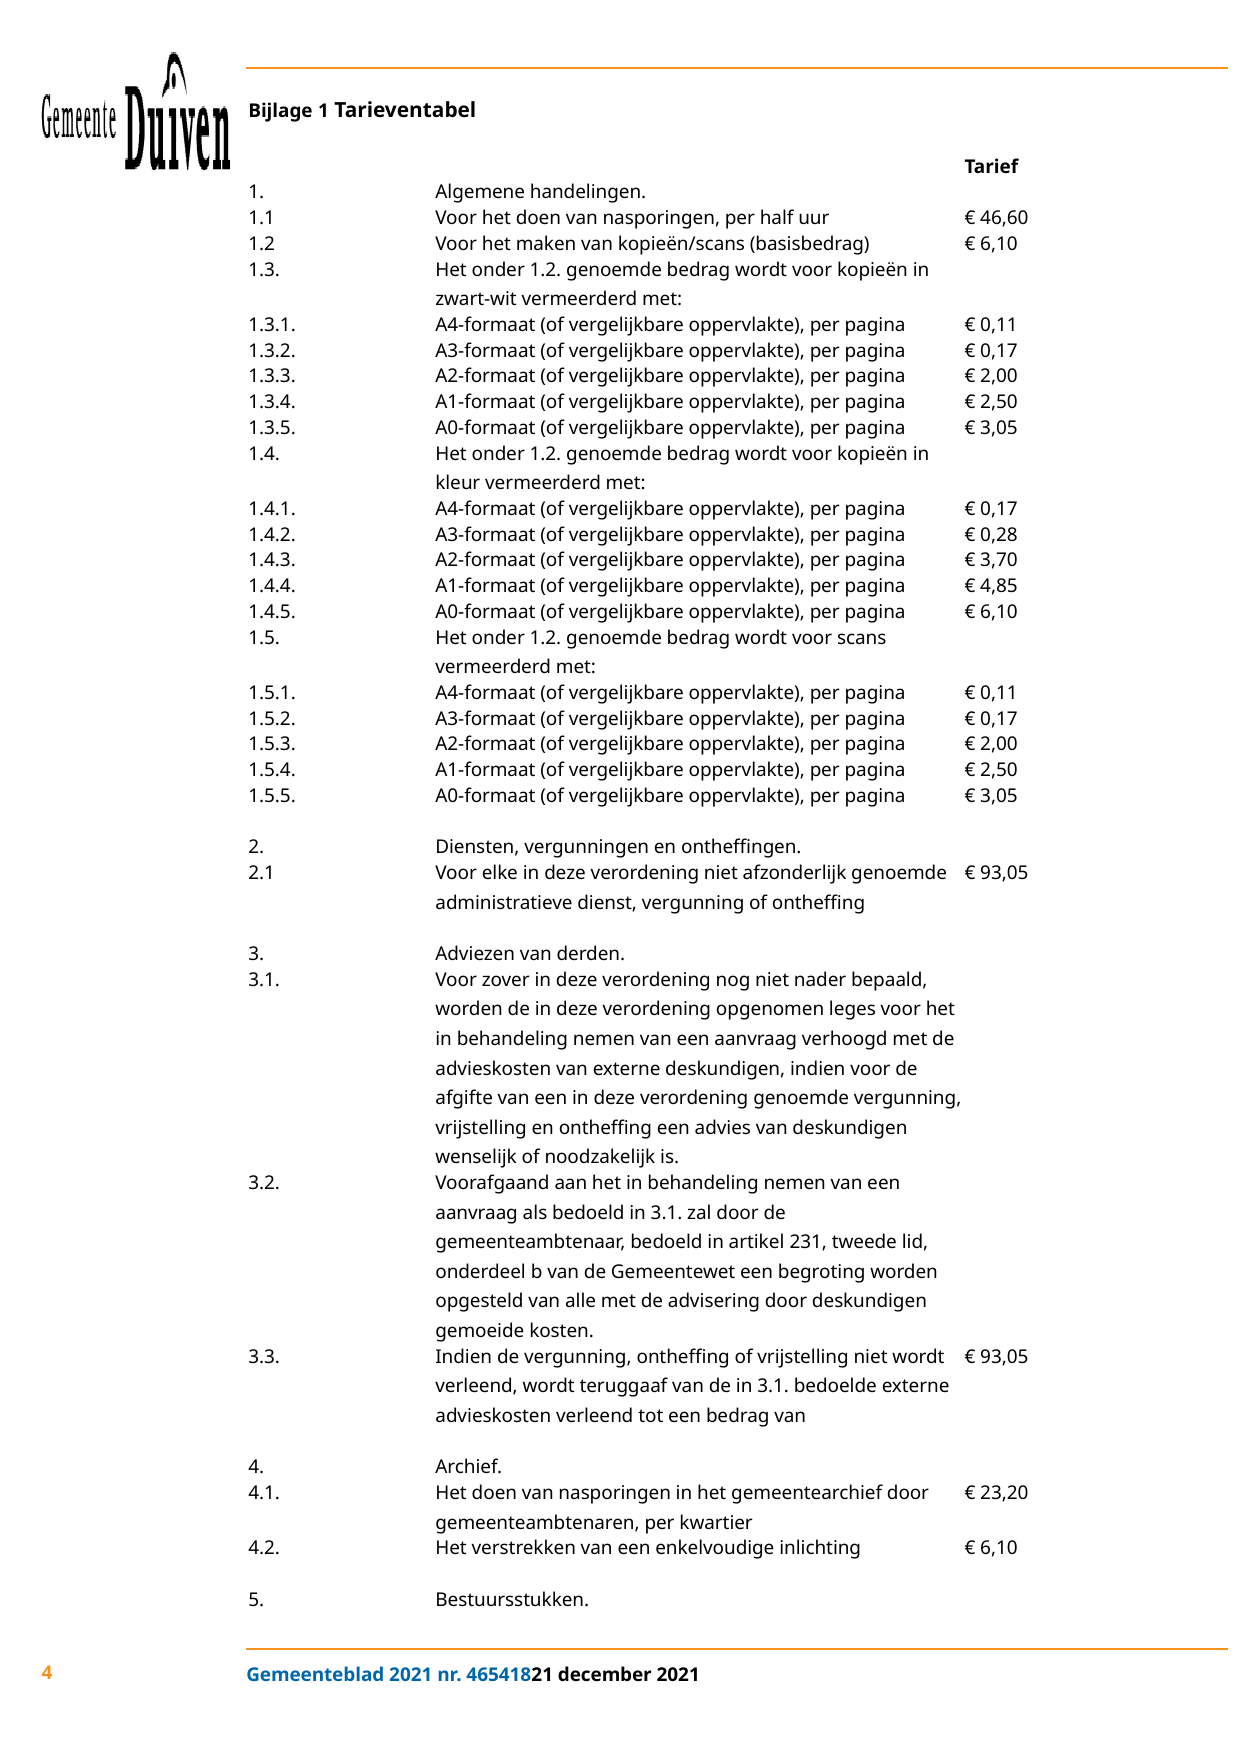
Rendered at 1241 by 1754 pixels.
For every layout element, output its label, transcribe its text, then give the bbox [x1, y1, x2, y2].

table_cell A4-formaat (of vergelijkbare oppervlakte), per pagina [435, 311, 964, 337]
table_cell [435, 808, 964, 833]
table_cell Het verstrekken van een enkelvoudige inlichting [435, 1535, 964, 1560]
table_cell [964, 1428, 1152, 1453]
table_cell 1.3.3. [248, 363, 435, 388]
table_cell € 2,00 [964, 363, 1152, 388]
table_cell € 6,10 [964, 1535, 1152, 1560]
table_cell 1.5.2. [248, 705, 435, 731]
table_cell [964, 1454, 1152, 1479]
table_cell [964, 624, 1152, 679]
table_cell € 3,05 [964, 414, 1152, 440]
table_cell € 23,20 [964, 1479, 1152, 1534]
table_cell [248, 1428, 435, 1453]
table_cell 1.4.4. [248, 573, 435, 598]
table_cell Algemene handelingen. [435, 179, 964, 204]
table_cell A1-formaat (of vergelijkbare oppervlakte), per pagina [435, 756, 964, 782]
table_cell [964, 834, 1152, 859]
table_cell [964, 1586, 1152, 1612]
table_cell A3-formaat (of vergelijkbare oppervlakte), per pagina [435, 337, 964, 363]
table_header [248, 153, 435, 179]
table_cell [435, 1428, 964, 1453]
table_cell [964, 179, 1152, 204]
table_cell 1.4.3. [248, 547, 435, 572]
table_cell € 0,17 [964, 495, 1152, 521]
table_cell € 0,11 [964, 679, 1152, 705]
table_cell Het doen van nasporingen in het gemeentearchief door gemeenteambtenaren, per kwartier [435, 1479, 964, 1534]
table_cell € 4,85 [964, 573, 1152, 598]
table_cell € 2,50 [964, 756, 1152, 782]
table_cell A0-formaat (of vergelijkbare oppervlakte), per pagina [435, 782, 964, 808]
table_cell [964, 915, 1152, 940]
table_cell 1.5. [248, 624, 435, 679]
table_cell 1.1 [248, 205, 435, 230]
picture [41, 47, 231, 172]
table_cell 4.2. [248, 1535, 435, 1560]
table_cell Voor zover in deze verordening nog niet nader bepaald, worden de in deze verordening opgenomen leges voor het in behandeling nemen van een aanvraag verhoogd met de advieskosten van externe deskundigen, indien voor de afgifte van een in deze verordening genoemde vergunning, vrijstelling en ontheffing een advies van deskundigen wenselijk of noodzakelijk is. [435, 966, 964, 1169]
table_cell [964, 966, 1152, 1169]
table_cell € 93,05 [964, 859, 1152, 914]
table_cell € 46,60 [964, 205, 1152, 230]
table_cell 1.5.3. [248, 731, 435, 756]
table_cell Indien de vergunning, ontheffing of vrijstelling niet wordt verleend, wordt teruggaaf van de in 3.1. bedoelde externe advieskosten verleend tot een bedrag van [435, 1343, 964, 1428]
table_cell [435, 915, 964, 940]
table_cell 1.4.1. [248, 495, 435, 521]
table_cell [964, 440, 1152, 495]
table_cell 1.3.2. [248, 337, 435, 363]
table_cell Diensten, vergunningen en ontheffingen. [435, 834, 964, 859]
table_cell € 0,11 [964, 311, 1152, 337]
table_cell [964, 808, 1152, 833]
table_cell 4.1. [248, 1479, 435, 1534]
table_cell Adviezen van derden. [435, 940, 964, 966]
table_cell [964, 256, 1152, 311]
table_cell [964, 1560, 1152, 1586]
table_cell A1-formaat (of vergelijkbare oppervlakte), per pagina [435, 389, 964, 414]
table_cell € 3,05 [964, 782, 1152, 808]
table_cell 1.5.1. [248, 679, 435, 705]
table_header [435, 153, 964, 179]
table_cell Het onder 1.2. genoemde bedrag wordt voor kopieën in zwart-wit vermeerderd met: [435, 256, 964, 311]
table_cell 5. [248, 1586, 435, 1612]
table_cell 3.2. [248, 1169, 435, 1343]
table_cell 1. [248, 179, 435, 204]
table_cell € 6,10 [964, 230, 1152, 256]
table_cell [964, 940, 1152, 966]
table_cell 1.5.4. [248, 756, 435, 782]
table_cell [964, 1169, 1152, 1343]
table_cell [248, 915, 435, 940]
table_cell € 2,50 [964, 389, 1152, 414]
table_cell 3.1. [248, 966, 435, 1169]
table_cell Het onder 1.2. genoemde bedrag wordt voor kopieën in kleur vermeerderd met: [435, 440, 964, 495]
table_cell € 6,10 [964, 598, 1152, 624]
table_cell A3-formaat (of vergelijkbare oppervlakte), per pagina [435, 521, 964, 547]
table_header Tarief [964, 153, 1152, 179]
table_cell A4-formaat (of vergelijkbare oppervlakte), per pagina [435, 495, 964, 521]
table_cell Bestuursstukken. [435, 1586, 964, 1612]
table_cell [435, 1560, 964, 1586]
table_cell 1.2 [248, 230, 435, 256]
table_cell € 0,28 [964, 521, 1152, 547]
table_cell 2. [248, 834, 435, 859]
table_cell A2-formaat (of vergelijkbare oppervlakte), per pagina [435, 547, 964, 572]
table_cell 4. [248, 1454, 435, 1479]
table_cell € 2,00 [964, 731, 1152, 756]
table_cell Het onder 1.2. genoemde bedrag wordt voor scans vermeerderd met: [435, 624, 964, 679]
table_cell 3.3. [248, 1343, 435, 1428]
table_cell A2-formaat (of vergelijkbare oppervlakte), per pagina [435, 363, 964, 388]
text Bijlage 1 Tarieventabel [248, 95, 1152, 123]
table_cell 1.4.5. [248, 598, 435, 624]
table_cell 1.3. [248, 256, 435, 311]
table_cell [248, 1560, 435, 1586]
table_cell [248, 808, 435, 833]
table_cell Archief. [435, 1454, 964, 1479]
table_cell 1.3.5. [248, 414, 435, 440]
table_cell 1.4.2. [248, 521, 435, 547]
table_cell Voor elke in deze verordening niet afzonderlijk genoemde administratieve dienst, vergunning of ontheffing [435, 859, 964, 914]
table_cell 1.3.4. [248, 389, 435, 414]
table_cell 3. [248, 940, 435, 966]
table_cell € 93,05 [964, 1343, 1152, 1428]
table_cell A0-formaat (of vergelijkbare oppervlakte), per pagina [435, 598, 964, 624]
table_cell Voor het doen van nasporingen, per half uur [435, 205, 964, 230]
table_cell € 3,70 [964, 547, 1152, 572]
table_cell 2.1 [248, 859, 435, 914]
table_cell € 0,17 [964, 337, 1152, 363]
table_cell 1.3.1. [248, 311, 435, 337]
table_cell A2-formaat (of vergelijkbare oppervlakte), per pagina [435, 731, 964, 756]
table_cell Voorafgaand aan het in behandeling nemen van een aanvraag als bedoeld in 3.1. zal door de gemeenteambtenaar, bedoeld in artikel 231, tweede lid, onderdeel b van de Gemeentewet een begroting worden opgesteld van alle met de advisering door deskundigen gemoeide kosten. [435, 1169, 964, 1343]
table_cell Voor het maken van kopieën/scans (basisbedrag) [435, 230, 964, 256]
table_cell A4-formaat (of vergelijkbare oppervlakte), per pagina [435, 679, 964, 705]
table_cell A3-formaat (of vergelijkbare oppervlakte), per pagina [435, 705, 964, 731]
table_cell € 0,17 [964, 705, 1152, 731]
table_cell 1.5.5. [248, 782, 435, 808]
table_cell A0-formaat (of vergelijkbare oppervlakte), per pagina [435, 414, 964, 440]
table_cell A1-formaat (of vergelijkbare oppervlakte), per pagina [435, 573, 964, 598]
table_cell 1.4. [248, 440, 435, 495]
